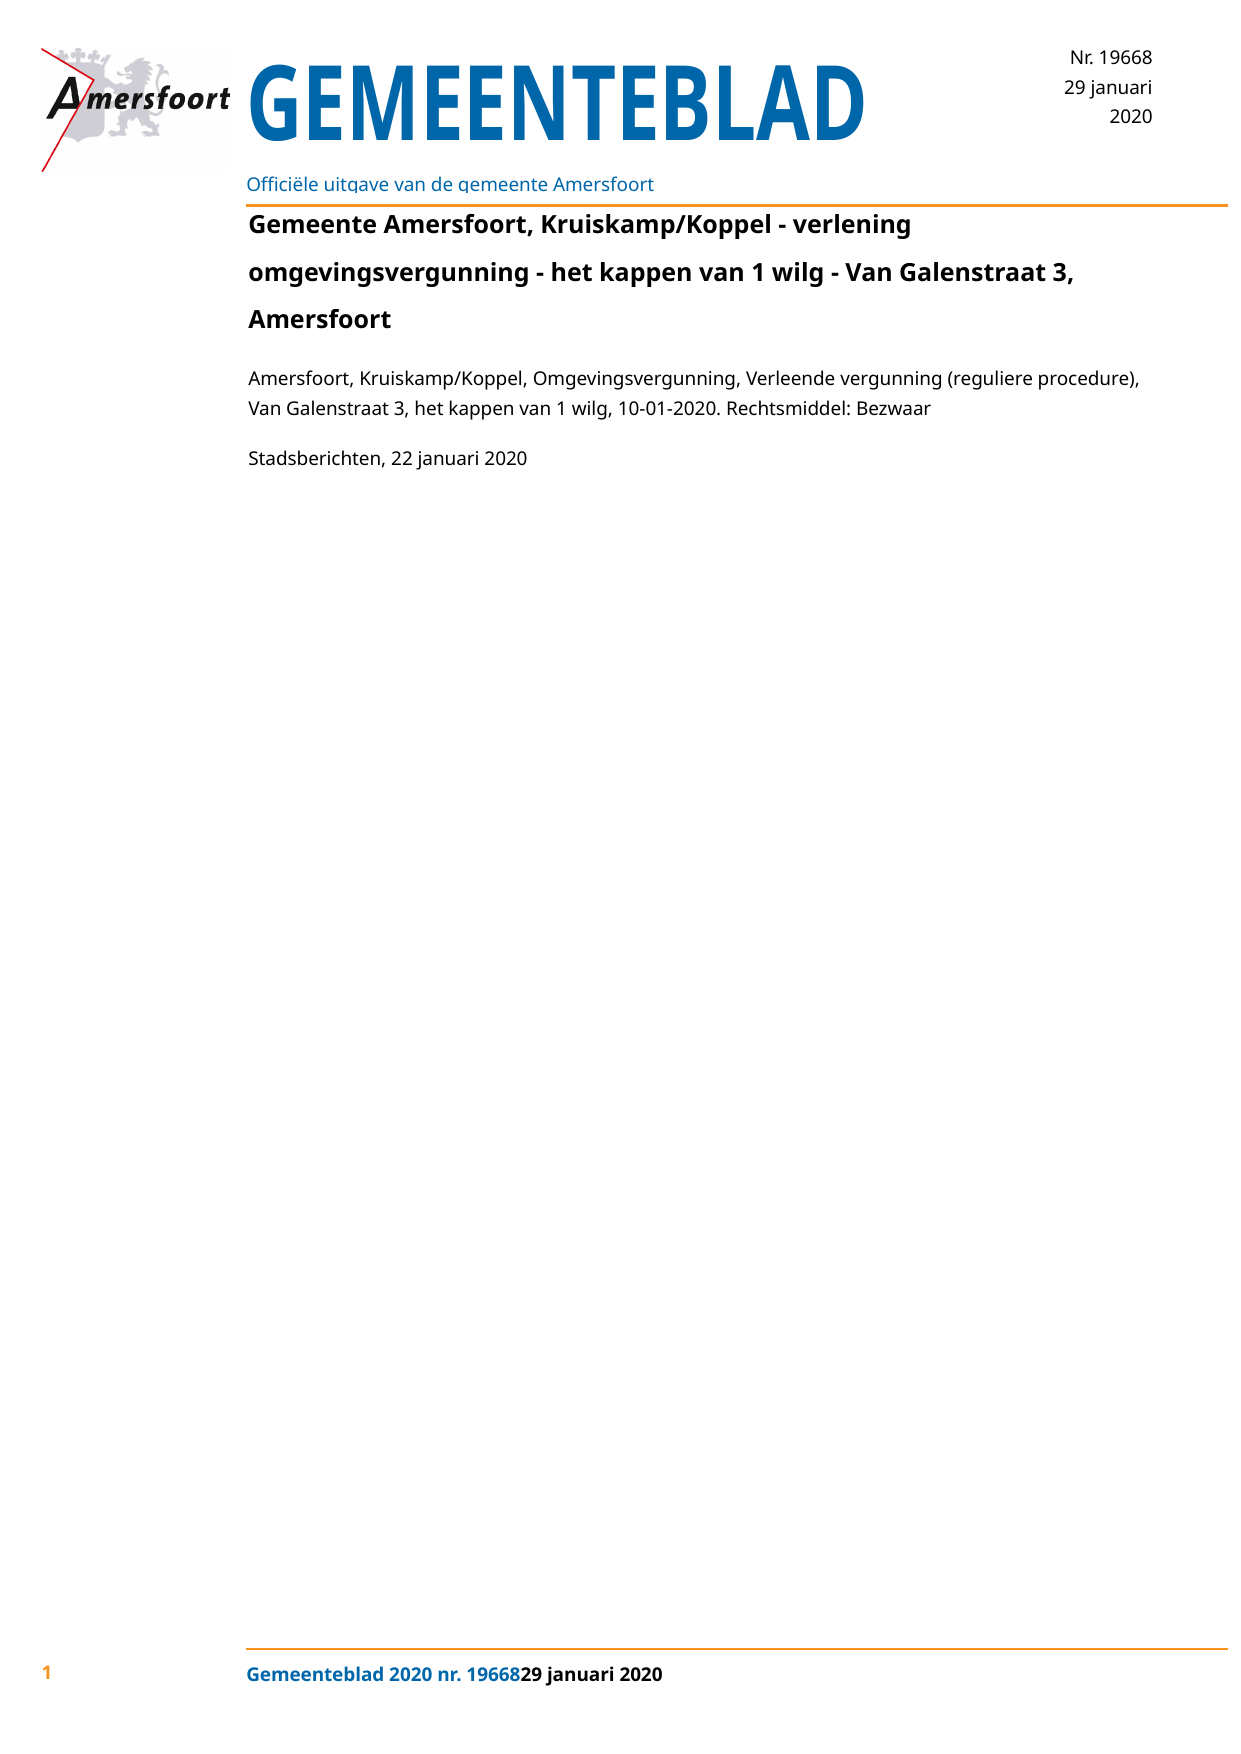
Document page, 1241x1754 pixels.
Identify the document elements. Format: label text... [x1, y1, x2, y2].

picture [41, 47, 231, 172]
text Stadsberichten, 22 januari 2020 [248, 446, 1152, 471]
text Gemeente Amersfoort, Kruiskamp/Koppel - verlening omgevingsvergunning - het kappen van 1 wilg - Van Galenstraat 3, Amersfoort [248, 207, 1152, 336]
text Amersfoort, Kruiskamp/Koppel, Omgevingsvergunning, Verleende vergunning (reguliere procedure), Van Galenstraat 3, het kappen van 1 wilg, 10-01-2020. Rechtsmiddel: Bezwaar [248, 366, 1152, 421]
